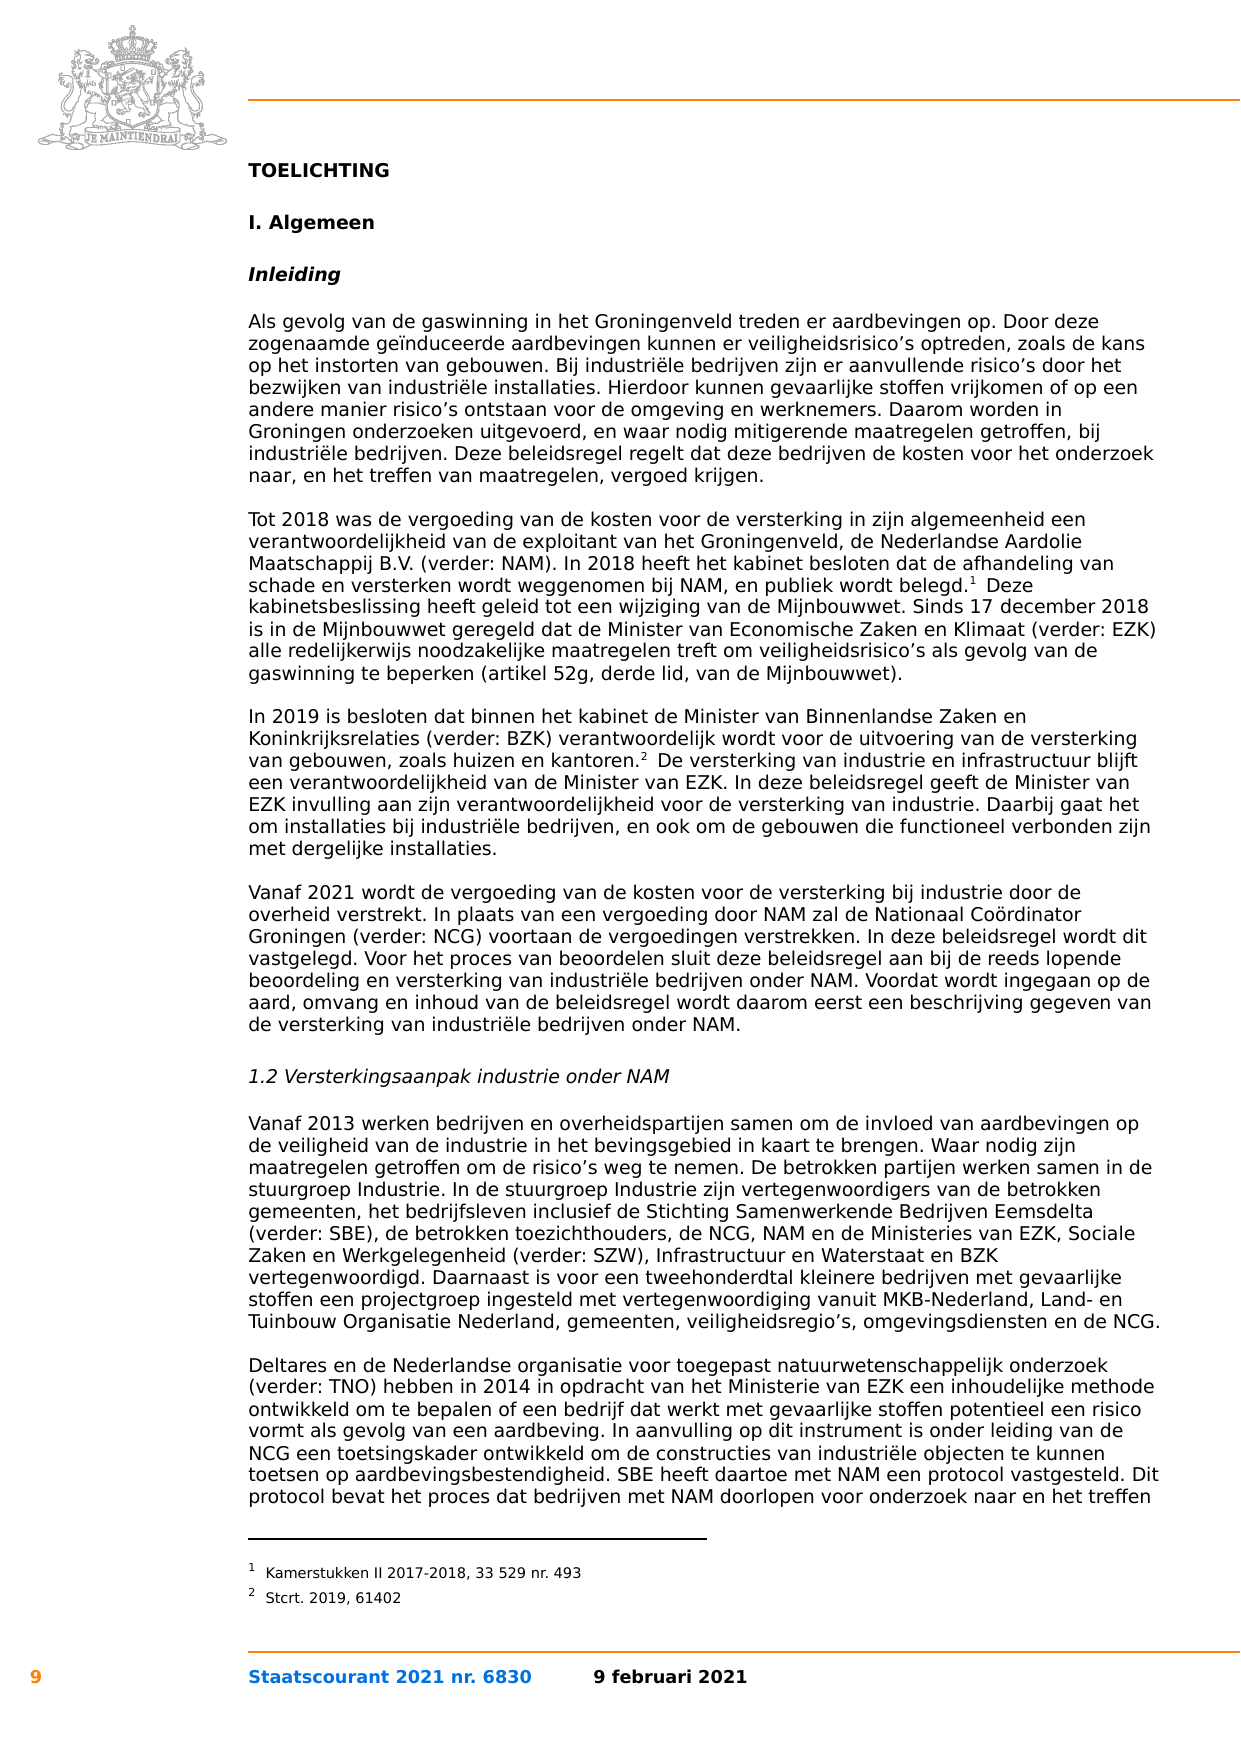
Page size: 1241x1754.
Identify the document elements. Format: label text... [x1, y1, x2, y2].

text Vanaf 2021 wordt de vergoeding van de kosten voor de versterking bij industrie door de overheid verstrekt. In plaats van een vergoeding door NAM zal de Nationaal Coördinator Groningen (verder: NCG) voortaan de vergoedingen verstrekken. In deze beleidsregel wordt dit vastgelegd. Voor het proces van beoordelen sluit deze beleidsregel aan bij de reeds lopende beoordeling en versterking van industriële bedrijven onder NAM. Voordat wordt ingegaan op de aard, omvang en inhoud van de beleidsregel wordt daarom eerst een beschrijving gegeven van de versterking van industriële bedrijven onder NAM. [248, 882, 1163, 1036]
text In 2019 is besloten dat binnen het kabinet de Minister van Binnenlandse Zaken en Koninkrijksrelaties (verder: BZK) verantwoordelijk wordt voor de uitvoering van de versterking van gebouwen, zoals huizen en kantoren. De versterking van industrie en infrastructuur blijft een verantwoordelijkheid van de Minister van EZK. In deze beleidsregel geeft de Minister van EZK invulling aan zijn verantwoordelijkheid voor de versterking van industrie. Daarbij gaat het om installaties bij industriële bedrijven, en ook om de gebouwen die functioneel verbonden zijn met dergelijke installaties. [248, 706, 1163, 860]
text Als gevolg van de gaswinning in het Groningenveld treden er aardbevingen op. Door deze zogenaamde geïnduceerde aardbevingen kunnen er veiligheidsrisico’s optreden, zoals de kans op het instorten van gebouwen. Bij industriële bedrijven zijn er aanvullende risico’s door het bezwijken van industriële installaties. Hierdoor kunnen gevaarlijke stoffen vrijkomen of op een andere manier risico’s ontstaan voor de omgeving en werknemers. Daarom worden in Groningen onderzoeken uitgevoerd, en waar nodig mitigerende maatregelen getroffen, bij industriële bedrijven. Deze beleidsregel regelt dat deze bedrijven de kosten voor het onderzoek naar, en het treffen van maatregelen, vergoed krijgen. [248, 311, 1163, 487]
subtitle Inleiding [248, 264, 1163, 286]
text Vanaf 2013 werken bedrijven en overheidspartijen samen om de invloed van aardbevingen op de veiligheid van de industrie in het bevingsgebied in kaart te brengen. Waar nodig zijn maatregelen getroffen om de risico’s weg te nemen. De betrokken partijen werken samen in de stuurgroep Industrie. In de stuurgroep Industrie zijn vertegenwoordigers van de betrokken gemeenten, het bedrijfsleven inclusief de Stichting Samenwerkende Bedrijven Eemsdelta (verder: SBE), de betrokken toezichthouders, de NCG, NAM en de Ministeries van EZK, Sociale Zaken en Werkgelegenheid (verder: SZW), Infrastructuur en Waterstaat en BZK vertegenwoordigd. Daarnaast is voor een tweehonderdtal kleinere bedrijven met gevaarlijke stoffen een projectgroep ingesteld met vertegenwoordiging vanuit MKB-Nederland, Land- en Tuinbouw Organisatie Nederland, gemeenten, veiligheidsregio’s, omgevingsdiensten en de NCG. [248, 1113, 1163, 1333]
subtitle I. Algemeen [248, 212, 1163, 234]
subtitle TOELICHTING [248, 160, 1163, 182]
text Kamerstukken II 2017-2018, 33 529 nr. 493 [248, 1561, 1163, 1583]
text Stcrt. 2019, 61402 [248, 1586, 1163, 1608]
picture [38, 25, 227, 150]
text Deltares en de Nederlandse organisatie voor toegepast natuurwetenschappelijk onderzoek (verder: TNO) hebben in 2014 in opdracht van het Ministerie van EZK een inhoudelijke methode ontwikkeld om te bepalen of een bedrijf dat werkt met gevaarlijke stoffen potentieel een risico vormt als gevolg van een aardbeving. In aanvulling op dit instrument is onder leiding van de NCG een toetsingskader ontwikkeld om de constructies van industriële objecten te kunnen toetsen op aardbevingsbestendigheid. SBE heeft daartoe met NAM een protocol vastgesteld. Dit protocol bevat het proces dat bedrijven met NAM doorlopen voor onderzoek naar en het treffen [248, 1354, 1163, 1508]
subtitle 1.2 Versterkingsaanpak industrie onder NAM [248, 1066, 1163, 1088]
text Tot 2018 was de vergoeding van de kosten voor de versterking in zijn algemeenheid een verantwoordelijkheid van de exploitant van het Groningenveld, de Nederlandse Aardolie Maatschappij B.V. (verder: NAM). In 2018 heeft het kabinet besloten dat de afhandeling van schade en versterken wordt weggenomen bij NAM, en publiek wordt belegd. Deze kabinetsbeslissing heeft geleid tot een wijziging van de Mijnbouwwet. Sinds 17 december 2018 is in de Mijnbouwwet geregeld dat de Minister van Economische Zaken en Klimaat (verder: EZK) alle redelijkerwijs noodzakelijke maatregelen treft om veiligheidsrisico’s als gevolg van de gaswinning te beperken (artikel 52g, derde lid, van de Mijnbouwwet). [248, 508, 1163, 684]
